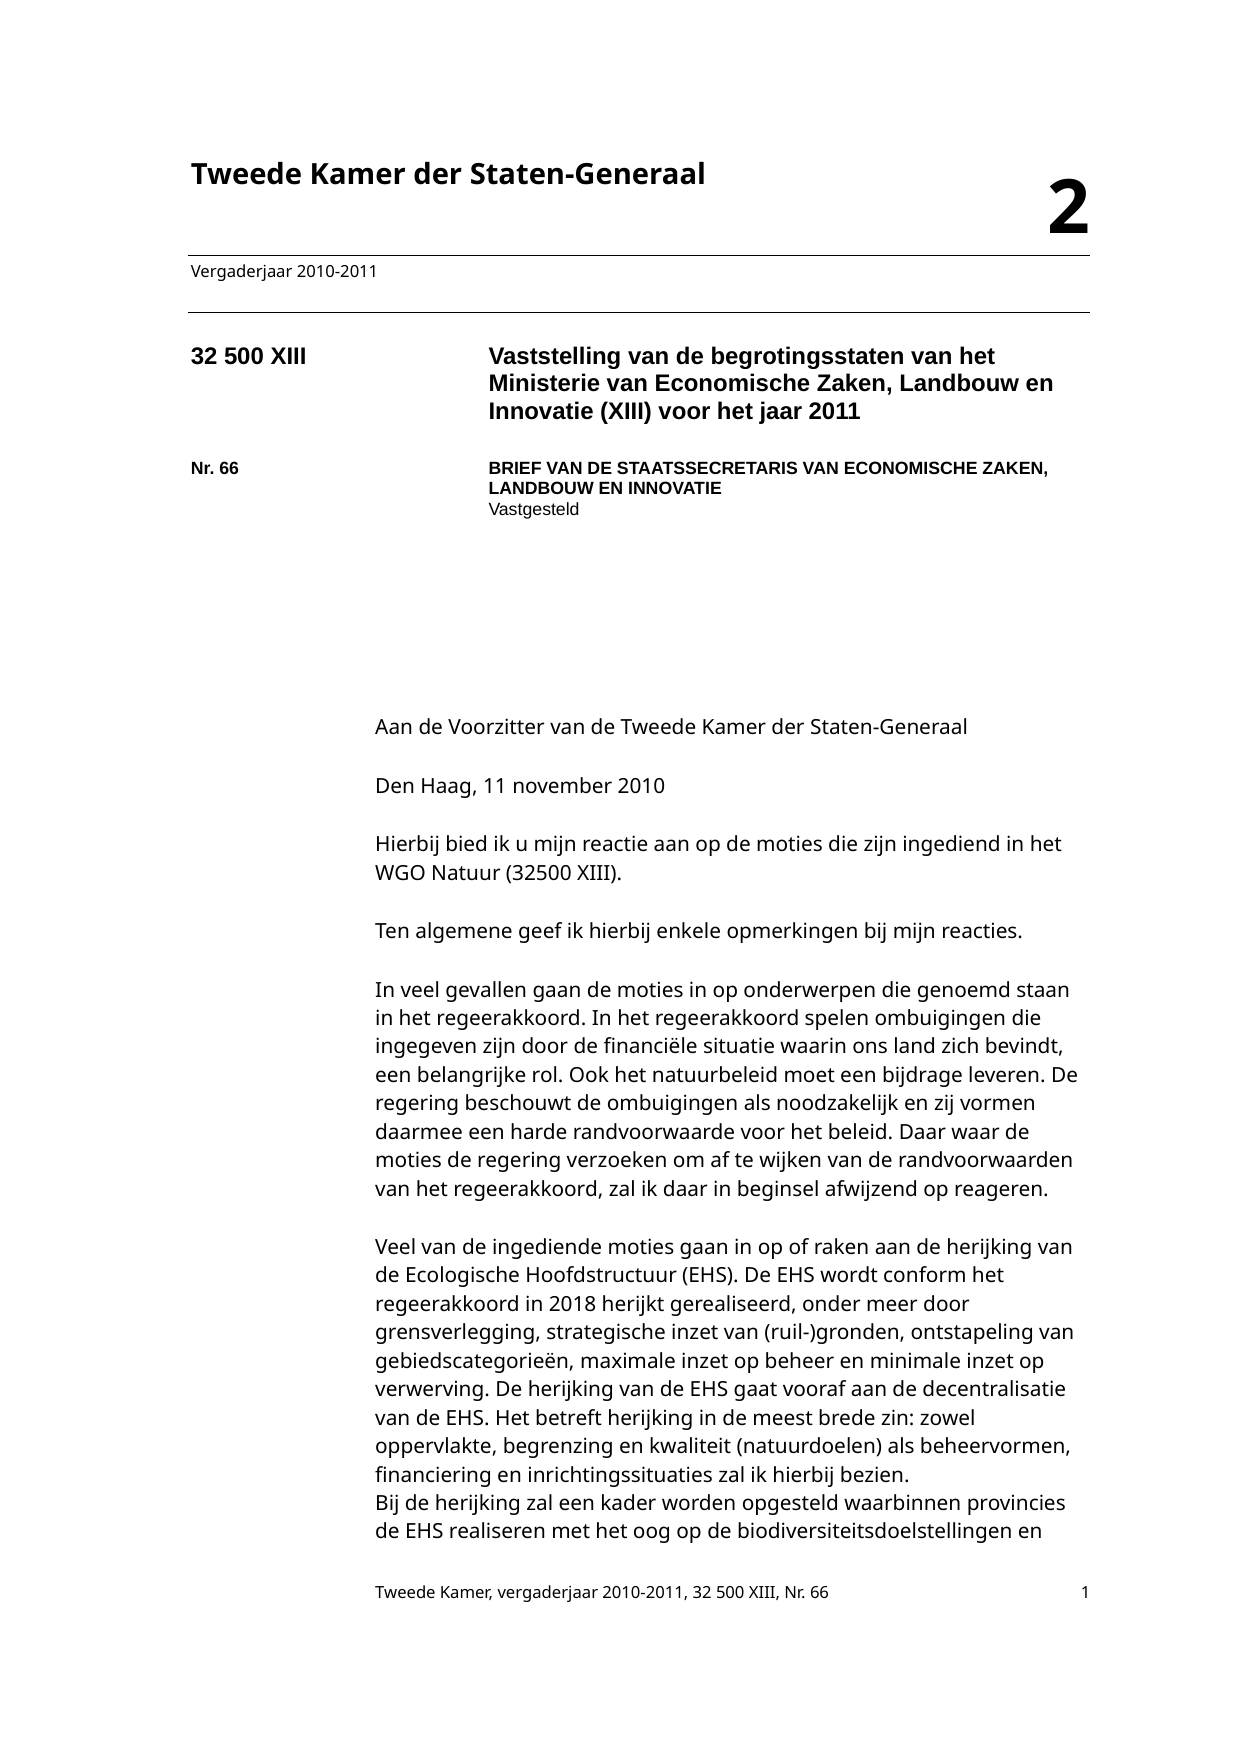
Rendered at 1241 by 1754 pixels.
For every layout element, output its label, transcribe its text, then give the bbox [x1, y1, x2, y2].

table_header 2 [910, 150, 1090, 255]
text Ten algemene geef ik hierbij enkele opmerkingen bij mijn reacties. [375, 916, 1090, 945]
text Hierbij bied ik u mijn reactie aan op de moties die zijn ingediend in het WGO Natuur (32500 XIII). [375, 829, 1090, 886]
table_header Tweede Kamer der Staten-Generaal [188, 150, 909, 255]
table_cell [485, 256, 1090, 312]
text Aan de Voorzitter van de Tweede Kamer der Staten-Generaal [375, 712, 1090, 741]
table_cell 32 500 XIII [188, 339, 485, 454]
text Den Haag, 11 november 2010 [375, 771, 1090, 799]
table_cell Nr. 66 [188, 455, 485, 594]
text Veel van de ingediende moties gaan in op of raken aan de herijking van de Ecologische Hoofdstructuur (EHS). De EHS wordt conform het regeerakkoord in 2018 herijkt gerealiseerd, onder meer door grensverlegging, strategische inzet van (ruil-)gronden, ontstapeling van gebiedscategorieën, maximale inzet op beheer en minimale inzet op verwerving. De herijking van de EHS gaat vooraf aan de decentralisatie van de EHS. Het betreft herijking in de meest brede zin: zowel oppervlakte, begrenzing en kwaliteit (natuurdoelen) als beheervormen, financiering en inrichtingssituaties zal ik hierbij bezien. [375, 1232, 1090, 1488]
table_cell BRIEF VAN DE STAATSSECRETARIS VAN ECONOMISCHE ZAKEN, LANDBOUW EN INNOVATIE Vastgesteld [485, 455, 1090, 594]
text Bij de herijking zal een kader worden opgesteld waarbinnen provincies de EHS realiseren met het oog op de biodiversiteitsdoelstellingen en [375, 1488, 1090, 1545]
table_cell Vaststelling van de begrotingsstaten van het Ministerie van Economische Zaken, Landbouw en Innovatie (XIII) voor het jaar 2011 [485, 339, 1090, 454]
table_cell [188, 313, 485, 339]
table_cell Vergaderjaar 2010-2011 [188, 256, 485, 312]
table_cell [485, 313, 1090, 339]
text In veel gevallen gaan de moties in op onderwerpen die genoemd staan in het regeerakkoord. In het regeerakkoord spelen ombuigingen die ingegeven zijn door de financiële situatie waarin ons land zich bevindt, een belangrijke rol. Ook het natuurbeleid moet een bijdrage leveren. De regering beschouwt de ombuigingen als noodzakelijk en zij vormen daarmee een harde randvoorwaarde voor het beleid. Daar waar de moties de regering verzoeken om af te wijken van de randvoorwaarden van het regeerakkoord, zal ik daar in beginsel afwijzend op reageren. [375, 975, 1090, 1202]
